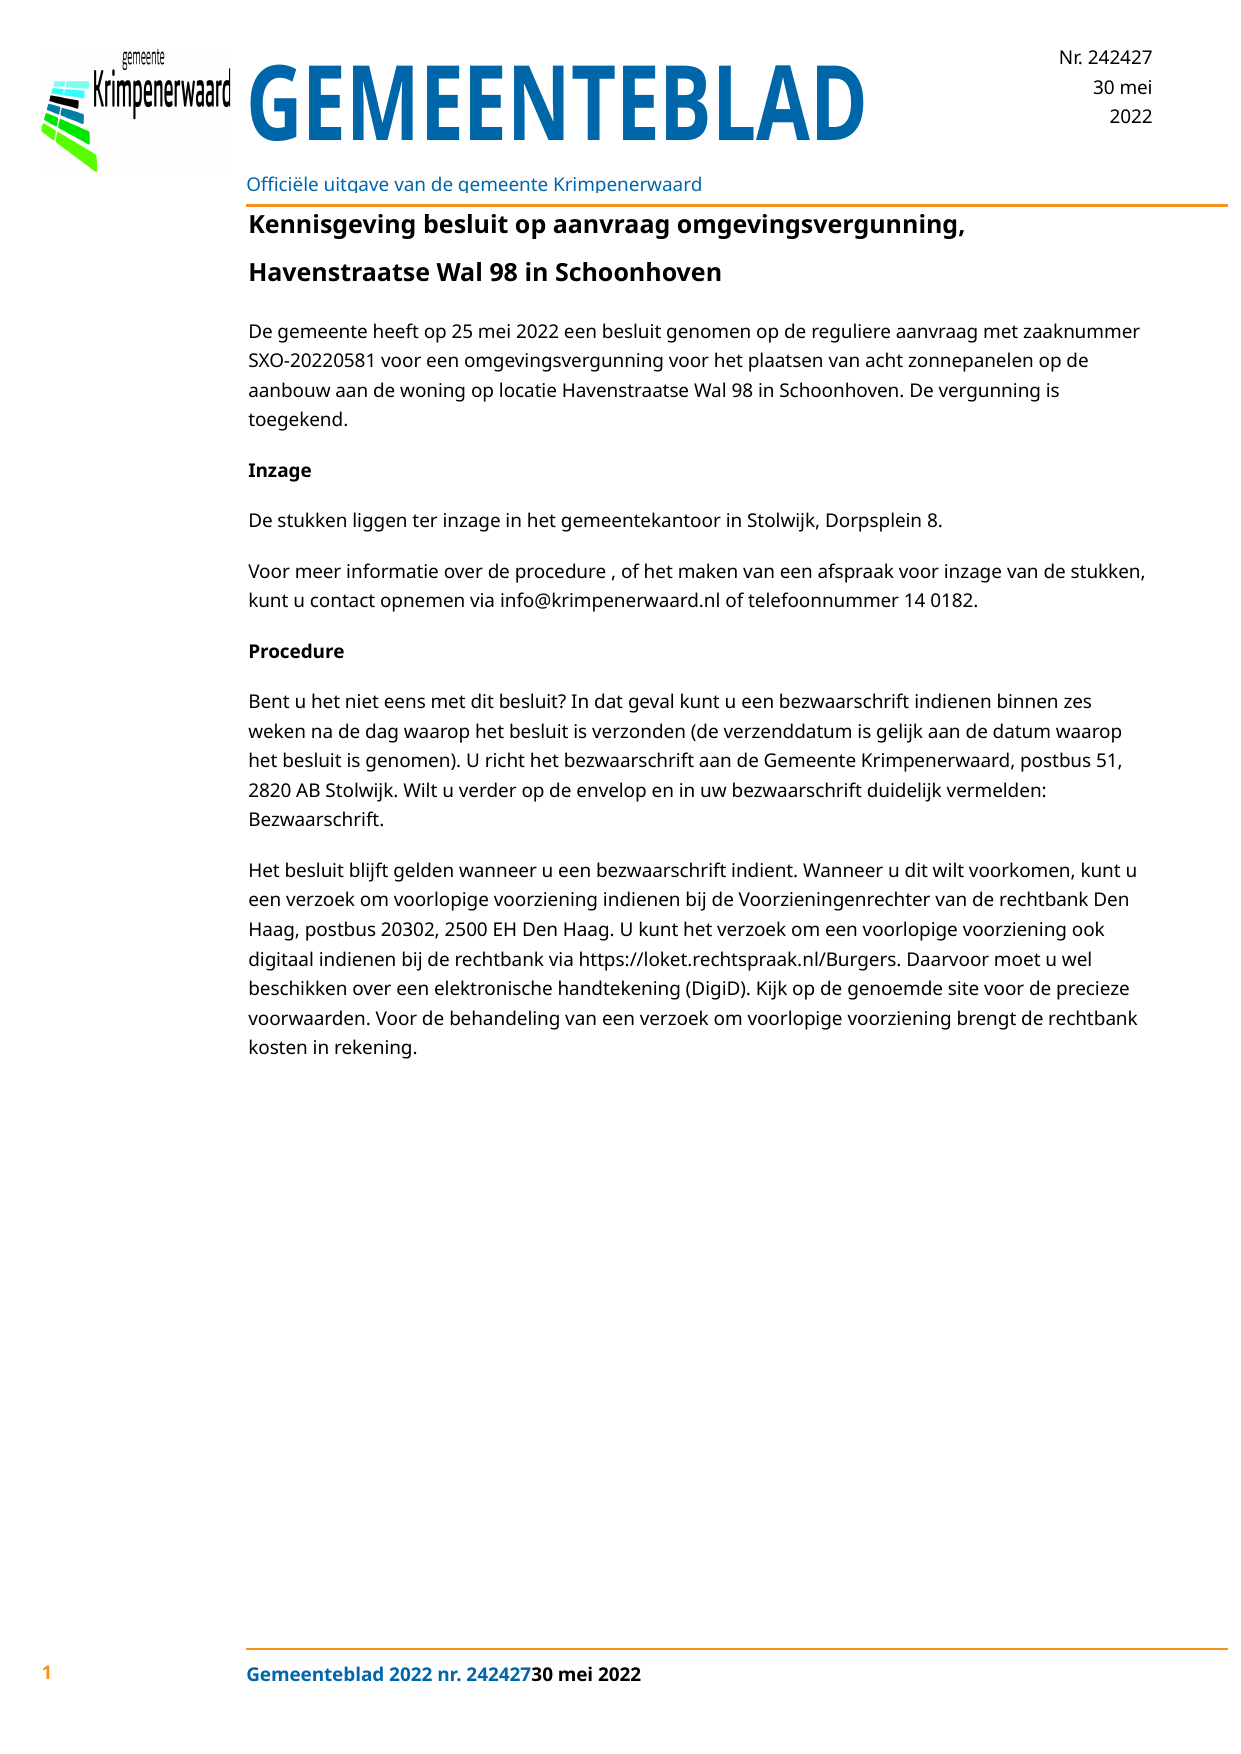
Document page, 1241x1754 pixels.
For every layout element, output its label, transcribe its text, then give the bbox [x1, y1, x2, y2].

text Inzage [248, 457, 1152, 483]
text Kennisgeving besluit op aanvraag omgevingsvergunning, Havenstraatse Wal 98 in Schoonhoven [248, 207, 1152, 288]
text De gemeente heeft op 25 mei 2022 een besluit genomen op de reguliere aanvraag met zaaknummer SXO-20220581 voor een omgevingsvergunning voor het plaatsen van acht zonnepanelen op de aanbouw aan de woning op locatie Havenstraatse Wal 98 in Schoonhoven. De vergunning is toegekend. [248, 318, 1152, 432]
text De stukken liggen ter inzage in het gemeentekantoor in Stolwijk, Dorpsplein 8. [248, 507, 1152, 533]
text Voor meer informatie over de procedure , of het maken van een afspraak voor inzage van de stukken, kunt u contact opnemen via info@krimpenerwaard.nl of telefoonnummer 14 0182. [248, 558, 1152, 613]
text Het besluit blijft gelden wanneer u een bezwaarschrift indient. Wanneer u dit wilt voorkomen, kunt u een verzoek om voorlopige voorziening indienen bij de Voorzieningenrechter van de rechtbank Den Haag, postbus 20302, 2500 EH Den Haag. U kunt het verzoek om een voorlopige voorziening ook digitaal indienen bij de rechtbank via https://loket.rechtspraak.nl/Burgers. Daarvoor moet u wel beschikken over een elektronische handtekening (DigiD). Kijk op de genoemde site voor de precieze voorwaarden. Voor de behandeling van een verzoek om voorlopige voorziening brengt de rechtbank kosten in rekening. [248, 857, 1152, 1060]
text Procedure [248, 638, 1152, 664]
text Bent u het niet eens met dit besluit? In dat geval kunt u een bezwaarschrift indienen binnen zes weken na de dag waarop het besluit is verzonden (de verzenddatum is gelijk aan de datum waarop het besluit is genomen). U richt het bezwaarschrift aan de Gemeente Krimpenerwaard, postbus 51, 2820 AB Stolwijk. Wilt u verder op de envelop en in uw bezwaarschrift duidelijk vermelden: Bezwaarschrift. [248, 688, 1152, 832]
picture [41, 47, 231, 172]
